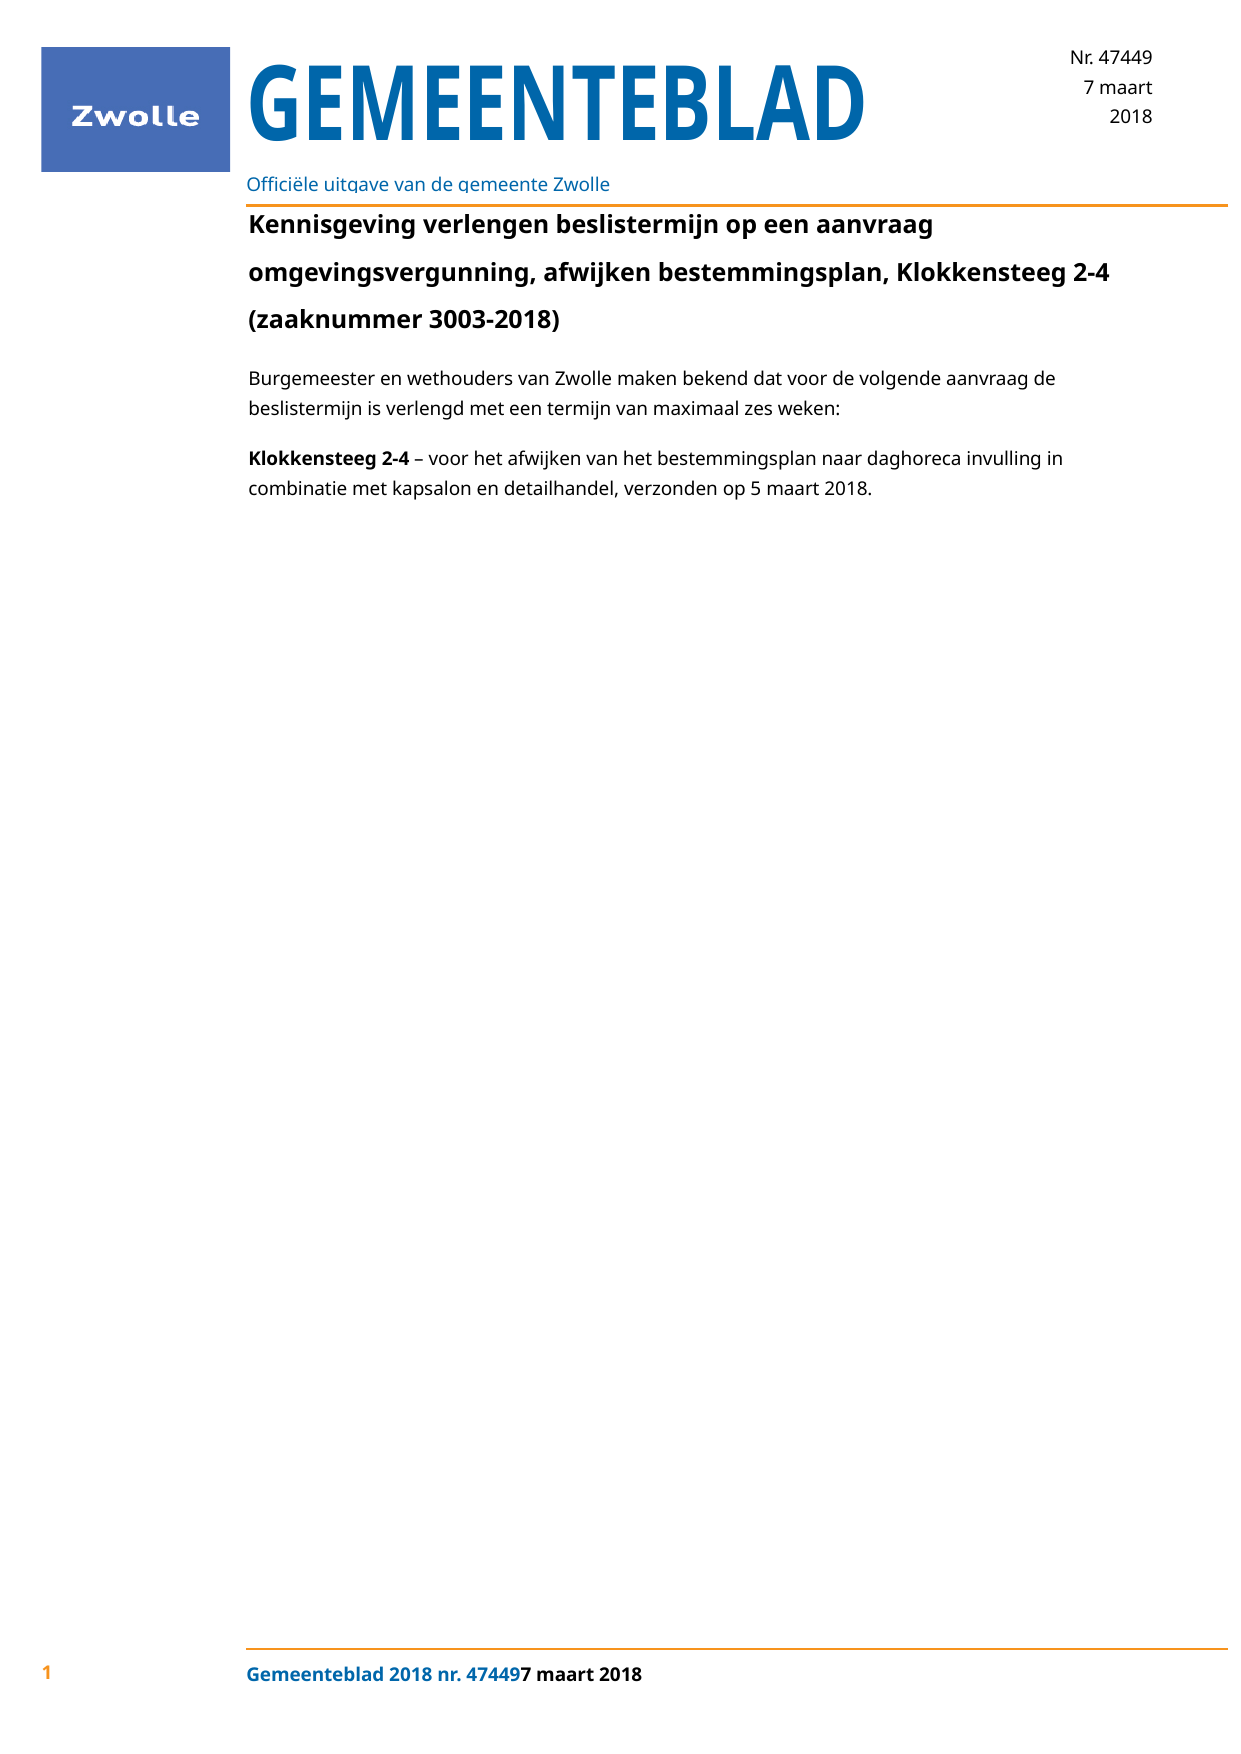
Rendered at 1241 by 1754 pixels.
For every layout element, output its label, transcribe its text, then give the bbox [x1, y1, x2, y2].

text Burgemeester en wethouders van Zwolle maken bekend dat voor de volgende aanvraag de beslistermijn is verlengd met een termijn van maximaal zes weken: [248, 366, 1152, 421]
picture [41, 47, 231, 172]
text Klokkensteeg 2-4 – voor het afwijken van het bestemmingsplan naar daghoreca invulling in combinatie met kapsalon en detailhandel, verzonden op 5 maart 2018. [248, 446, 1152, 501]
text Kennisgeving verlengen beslistermijn op een aanvraag omgevingsvergunning, afwijken bestemmingsplan, Klokkensteeg 2-4 (zaaknummer 3003-2018) [248, 207, 1152, 336]
